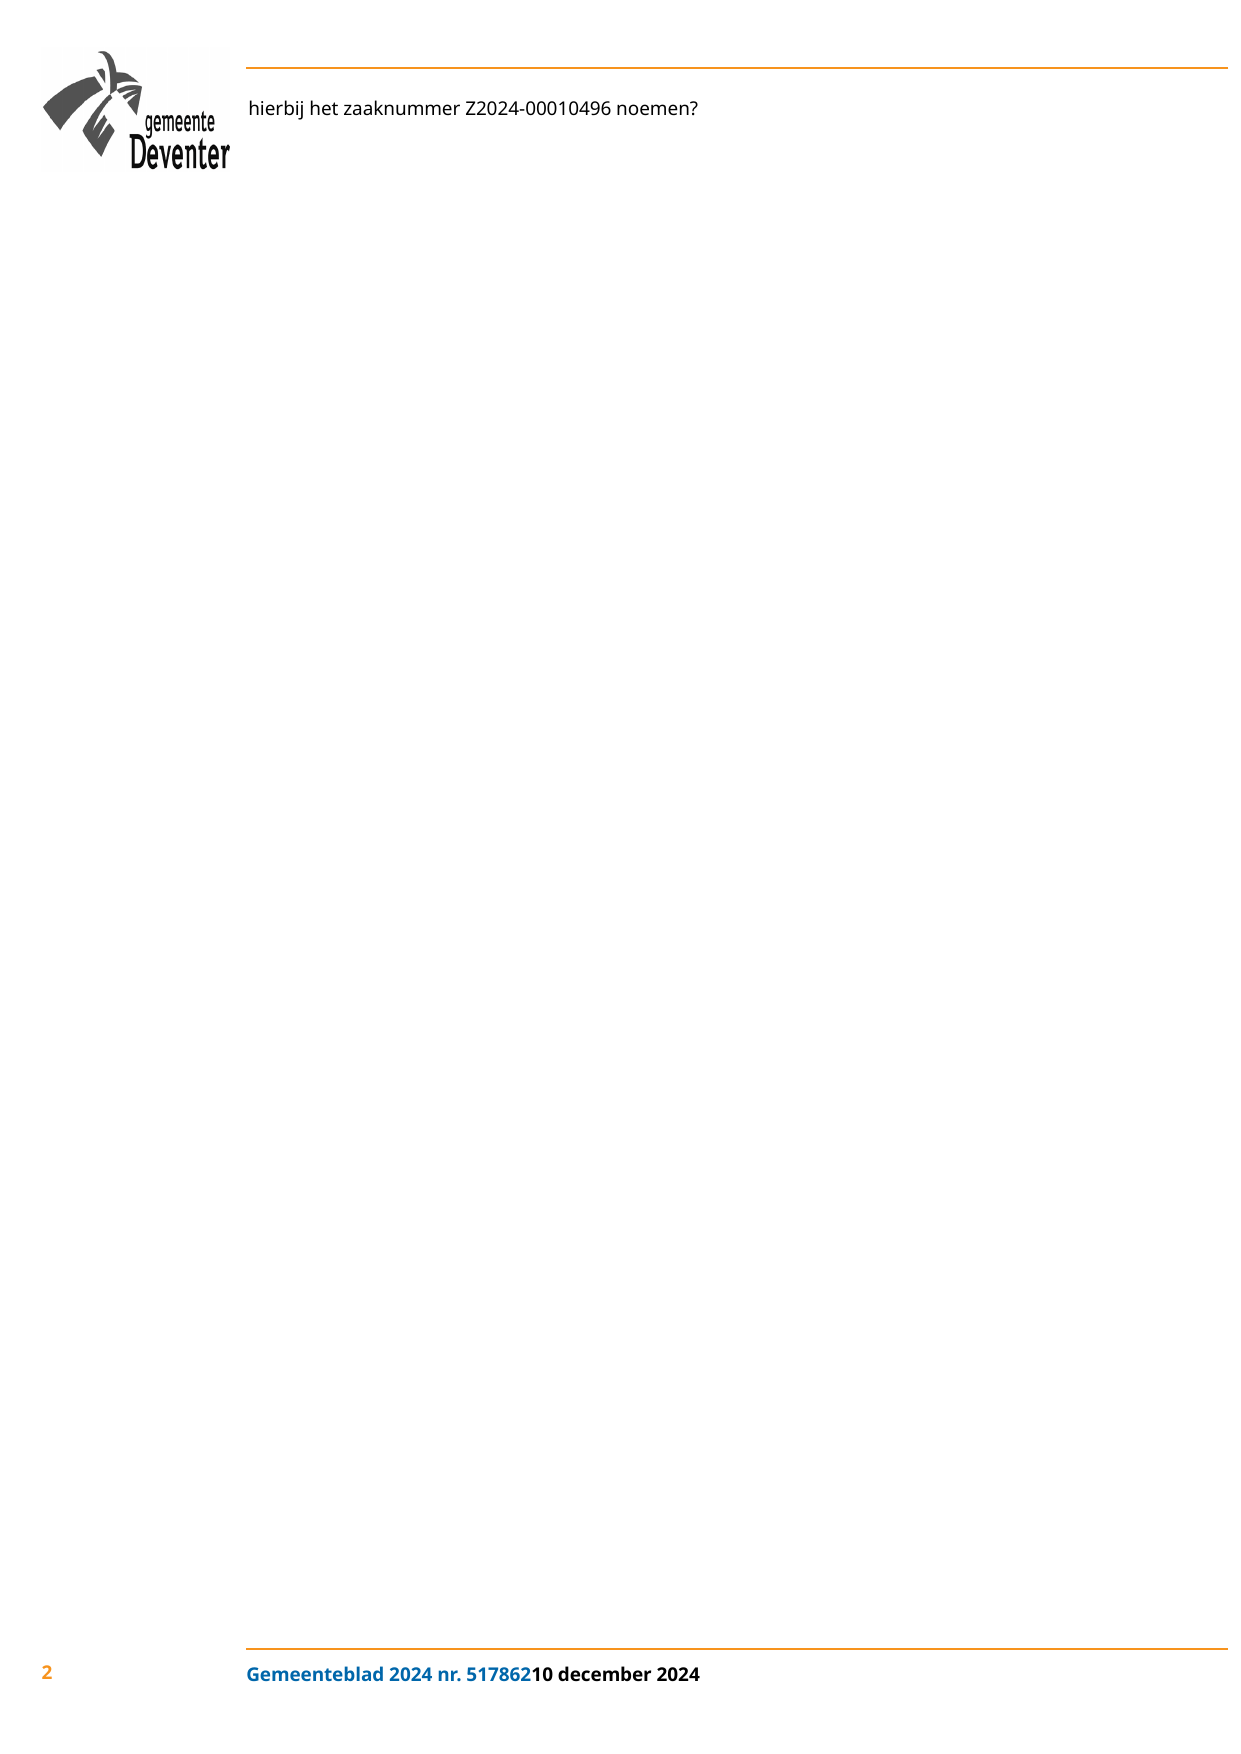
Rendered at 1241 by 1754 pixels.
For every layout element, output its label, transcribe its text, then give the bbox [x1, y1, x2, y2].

text hierbij het zaaknummer Z2024-00010496 noemen? [248, 95, 1152, 121]
picture [41, 47, 231, 172]
